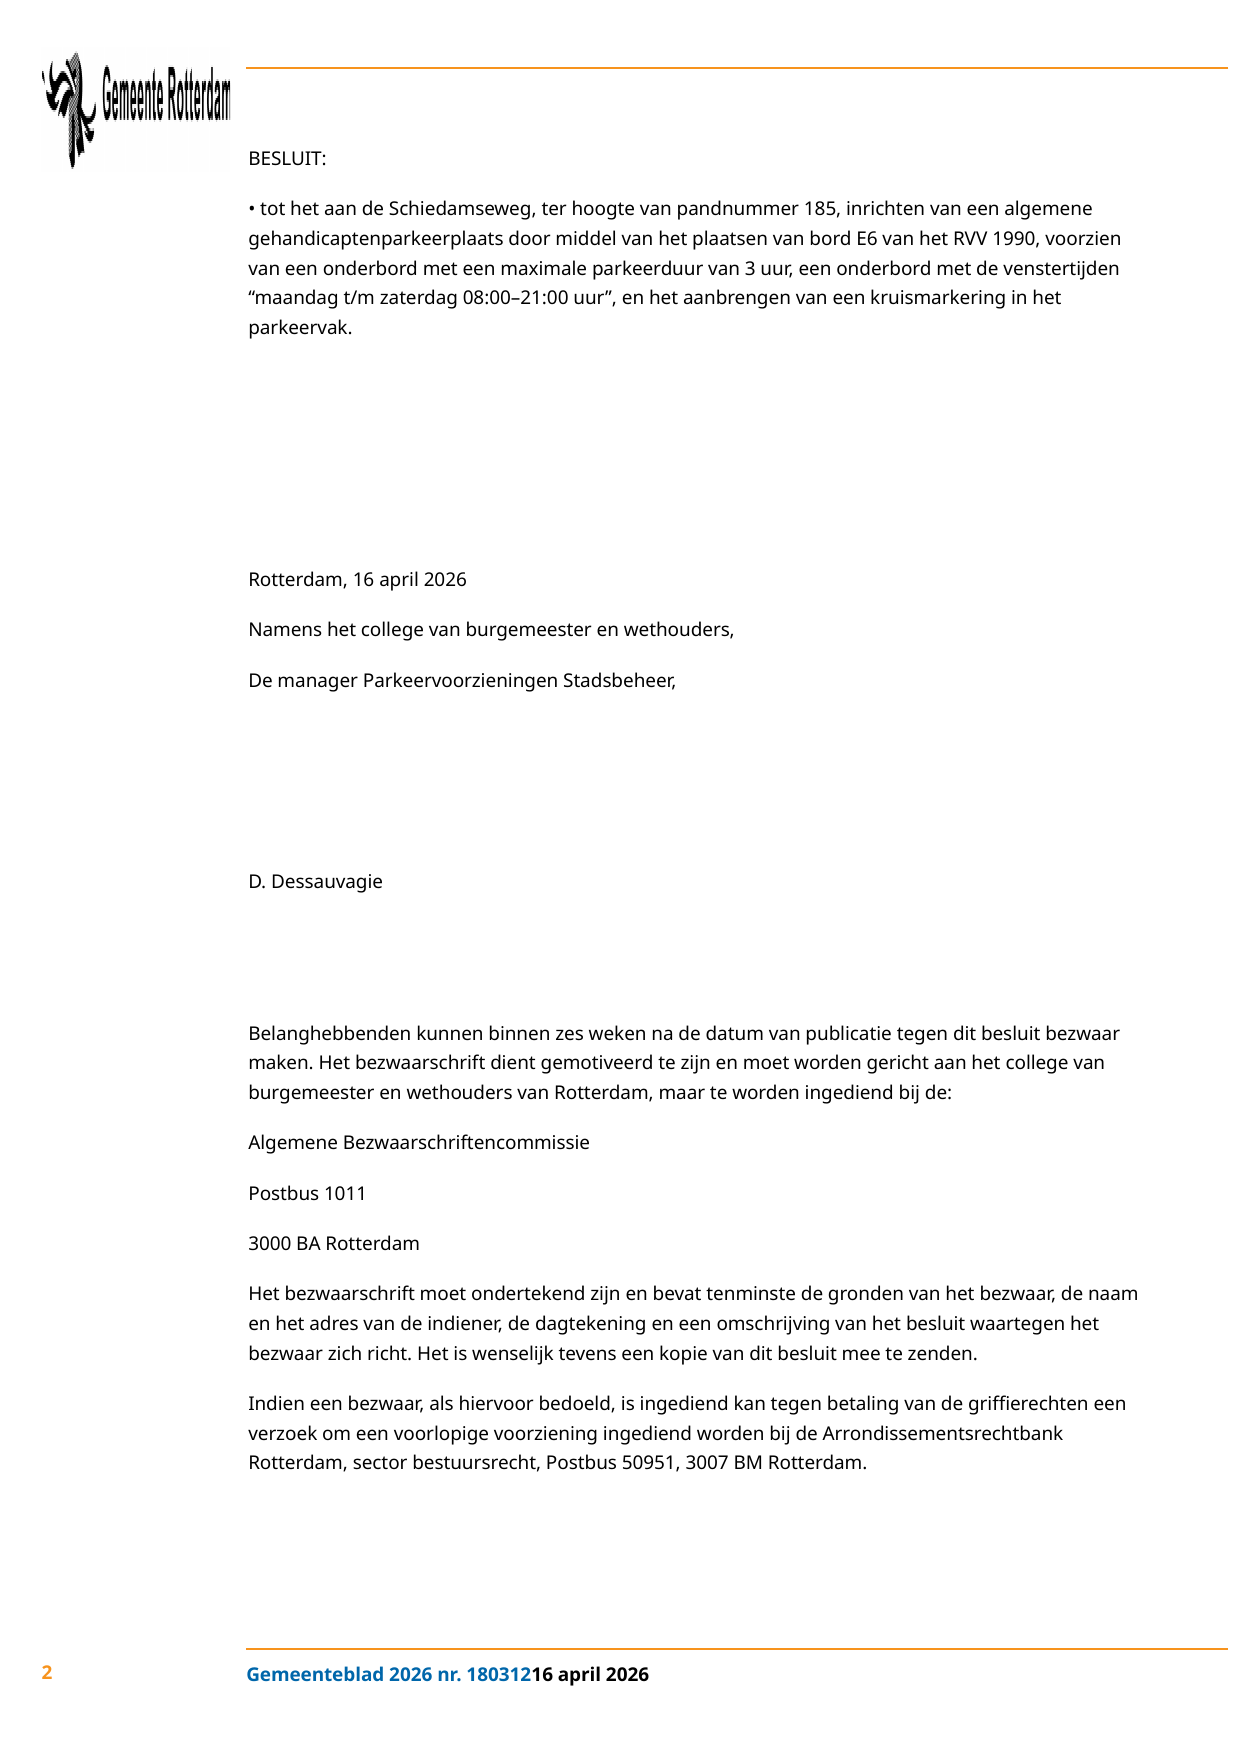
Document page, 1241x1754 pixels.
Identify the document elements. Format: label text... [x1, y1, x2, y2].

text Indien een bezwaar, als hiervoor bedoeld, is ingediend kan tegen betaling van de griffierechten een verzoek om een voorlopige voorziening ingediend worden bij de Arrondissementsrechtbank Rotterdam, sector bestuursrecht, Postbus 50951, 3007 BM Rotterdam. [248, 1390, 1152, 1475]
text 3000 BA Rotterdam [248, 1230, 1152, 1256]
text Het bezwaarschrift moet ondertekend zijn en bevat tenminste de gronden van het bezwaar, de naam en het adres van de indiener, de dagtekening en een omschrijving van het besluit waartegen het bezwaar zich richt. Het is wenselijk tevens een kopie van dit besluit mee te zenden. [248, 1281, 1152, 1366]
text D. Dessauvagie [248, 868, 1152, 894]
text Algemene Bezwaarschriftencommissie [248, 1129, 1152, 1155]
text BESLUIT: [248, 145, 1152, 171]
picture [41, 47, 231, 172]
text Postbus 1011 [248, 1180, 1152, 1206]
text • tot het aan de Schiedamseweg, ter hoogte van pandnummer 185, inrichten van een algemene gehandicaptenparkeerplaats door middel van het plaatsen van bord E6 van het RVV 1990, voorzien van een onderbord met een maximale parkeerduur van 3 uur, een onderbord met de venstertijden “maandag t/m zaterdag 08:00–21:00 uur”, en het aanbrengen van een kruismarkering in het parkeervak. [248, 196, 1152, 340]
text Namens het college van burgemeester en wethouders, [248, 616, 1152, 642]
text Rotterdam, 16 april 2026 [248, 566, 1152, 592]
text De manager Parkeervoorzieningen Stadsbeheer, [248, 667, 1152, 693]
text Belanghebbenden kunnen binnen zes weken na de datum van publicatie tegen dit besluit bezwaar maken. Het bezwaarschrift dient gemotiveerd te zijn en moet worden gericht aan het college van burgemeester en wethouders van Rotterdam, maar te worden ingediend bij de: [248, 1020, 1152, 1105]
